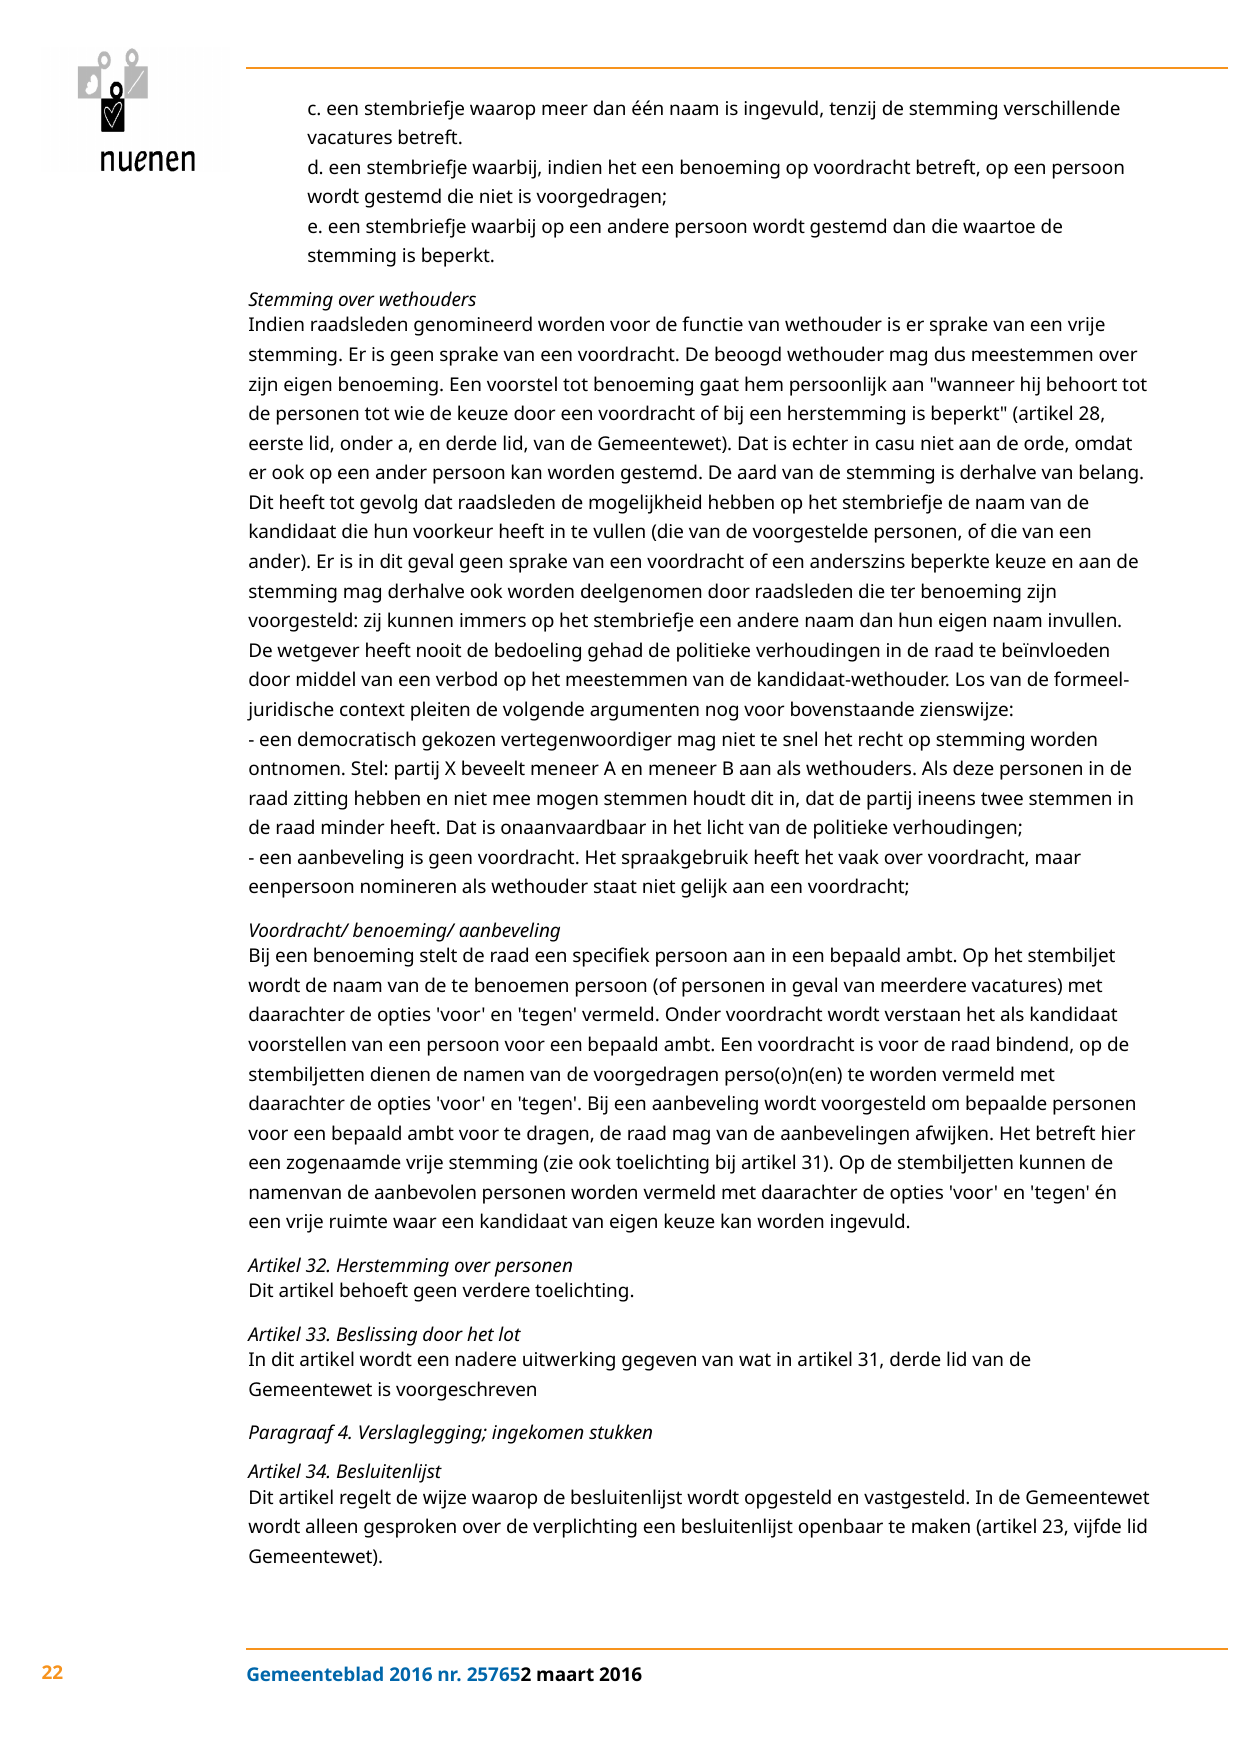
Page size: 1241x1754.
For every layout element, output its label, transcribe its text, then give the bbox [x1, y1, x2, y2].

list e. een stembriefje waarbij op een andere persoon wordt gestemd dan die waartoe de stemming is beperkt. [248, 213, 1152, 268]
text Voordracht/ benoeming/ aanbeveling [248, 917, 1152, 942]
text - een aanbeveling is geen voordracht. Het spraakgebruik heeft het vaak over voordracht, maar eenpersoon nomineren als wethouder staat niet gelijk aan een voordracht; [248, 844, 1152, 899]
text - een democratisch gekozen vertegenwoordiger mag niet te snel het recht op stemming worden ontnomen. Stel: partij X beveelt meneer A en meneer B aan als wethouders. Als deze personen in de raad zitting hebben en niet mee mogen stemmen houdt dit in, dat de partij ineens twee stemmen in de raad minder heeft. Dat is onaanvaardbaar in het licht van de politieke verhoudingen; [248, 726, 1152, 840]
text In dit artikel wordt een nadere uitwerking gegeven van wat in artikel 31, derde lid van de Gemeentewet is voorgeschreven [248, 1346, 1152, 1402]
text Paragraaf 4. Verslaglegging; ingekomen stukken [248, 1419, 1152, 1445]
text Stemming over wethouders [248, 286, 1152, 312]
text Dit heeft tot gevolg dat raadsleden de mogelijkheid hebben op het stembriefje de naam van de kandidaat die hun voorkeur heeft in te vullen (die van de voorgestelde personen, of die van een ander). Er is in dit geval geen sprake van een voordracht of een anderszins beperkte keuze en aan de stemming mag derhalve ook worden deelgenomen door raadsleden die ter benoeming zijn voorgesteld: zij kunnen immers op het stembriefje een andere naam dan hun eigen naam invullen. [248, 489, 1152, 633]
text Dit artikel regelt de wijze waarop de besluitenlijst wordt opgesteld en vastgesteld. In de Gemeentewet wordt alleen gesproken over de verplichting een besluitenlijst openbaar te maken (artikel 23, vijfde lid Gemeentewet). [248, 1484, 1152, 1569]
text Artikel 32. Herstemming over personen [248, 1252, 1152, 1278]
picture [41, 47, 231, 172]
text Dit artikel behoeft geen verdere toelichting. [248, 1278, 1152, 1303]
text Indien raadsleden genomineerd worden voor de functie van wethouder is er sprake van een vrije stemming. Er is geen sprake van een voordracht. De beoogd wethouder mag dus meestemmen over zijn eigen benoeming. Een voorstel tot benoeming gaat hem persoonlijk aan "wanneer hij behoort tot de personen tot wie de keuze door een voordracht of bij een herstemming is beperkt" (artikel 28, eerste lid, onder a, en derde lid, van de Gemeentewet). Dat is echter in casu niet aan de orde, omdat er ook op een ander persoon kan worden gestemd. De aard van de stemming is derhalve van belang. [248, 312, 1152, 485]
list d. een stembriefje waarbij, indien het een benoeming op voordracht betreft, op een persoon wordt gestemd die niet is voorgedragen; [248, 154, 1152, 209]
text De wetgever heeft nooit de bedoeling gehad de politieke verhoudingen in de raad te beïnvloeden door middel van een verbod op het meestemmen van de kandidaat-wethouder. Los van de formeel-juridische context pleiten de volgende argumenten nog voor bovenstaande zienswijze: [248, 637, 1152, 722]
list c. een stembriefje waarop meer dan één naam is ingevuld, tenzij de stemming verschillende vacatures betreft. [248, 95, 1152, 150]
text Artikel 34. Besluitenlijst [248, 1458, 1152, 1484]
text Artikel 33. Beslissing door het lot [248, 1321, 1152, 1346]
text Bij een benoeming stelt de raad een specifiek persoon aan in een bepaald ambt. Op het stembiljet wordt de naam van de te benoemen persoon (of personen in geval van meerdere vacatures) met daarachter de opties 'voor' en 'tegen' vermeld. Onder voordracht wordt verstaan het als kandidaat voorstellen van een persoon voor een bepaald ambt. Een voordracht is voor de raad bindend, op de stembiljetten dienen de namen van de voorgedragen perso(o)n(en) te worden vermeld met daarachter de opties 'voor' en 'tegen'. Bij een aanbeveling wordt voorgesteld om bepaalde personen voor een bepaald ambt voor te dragen, de raad mag van de aanbevelingen afwijken. Het betreft hier een zogenaamde vrije stemming (zie ook toelichting bij artikel 31). Op de stembiljetten kunnen de namenvan de aanbevolen personen worden vermeld met daarachter de opties 'voor' en 'tegen' én een vrije ruimte waar een kandidaat van eigen keuze kan worden ingevuld. [248, 942, 1152, 1234]
